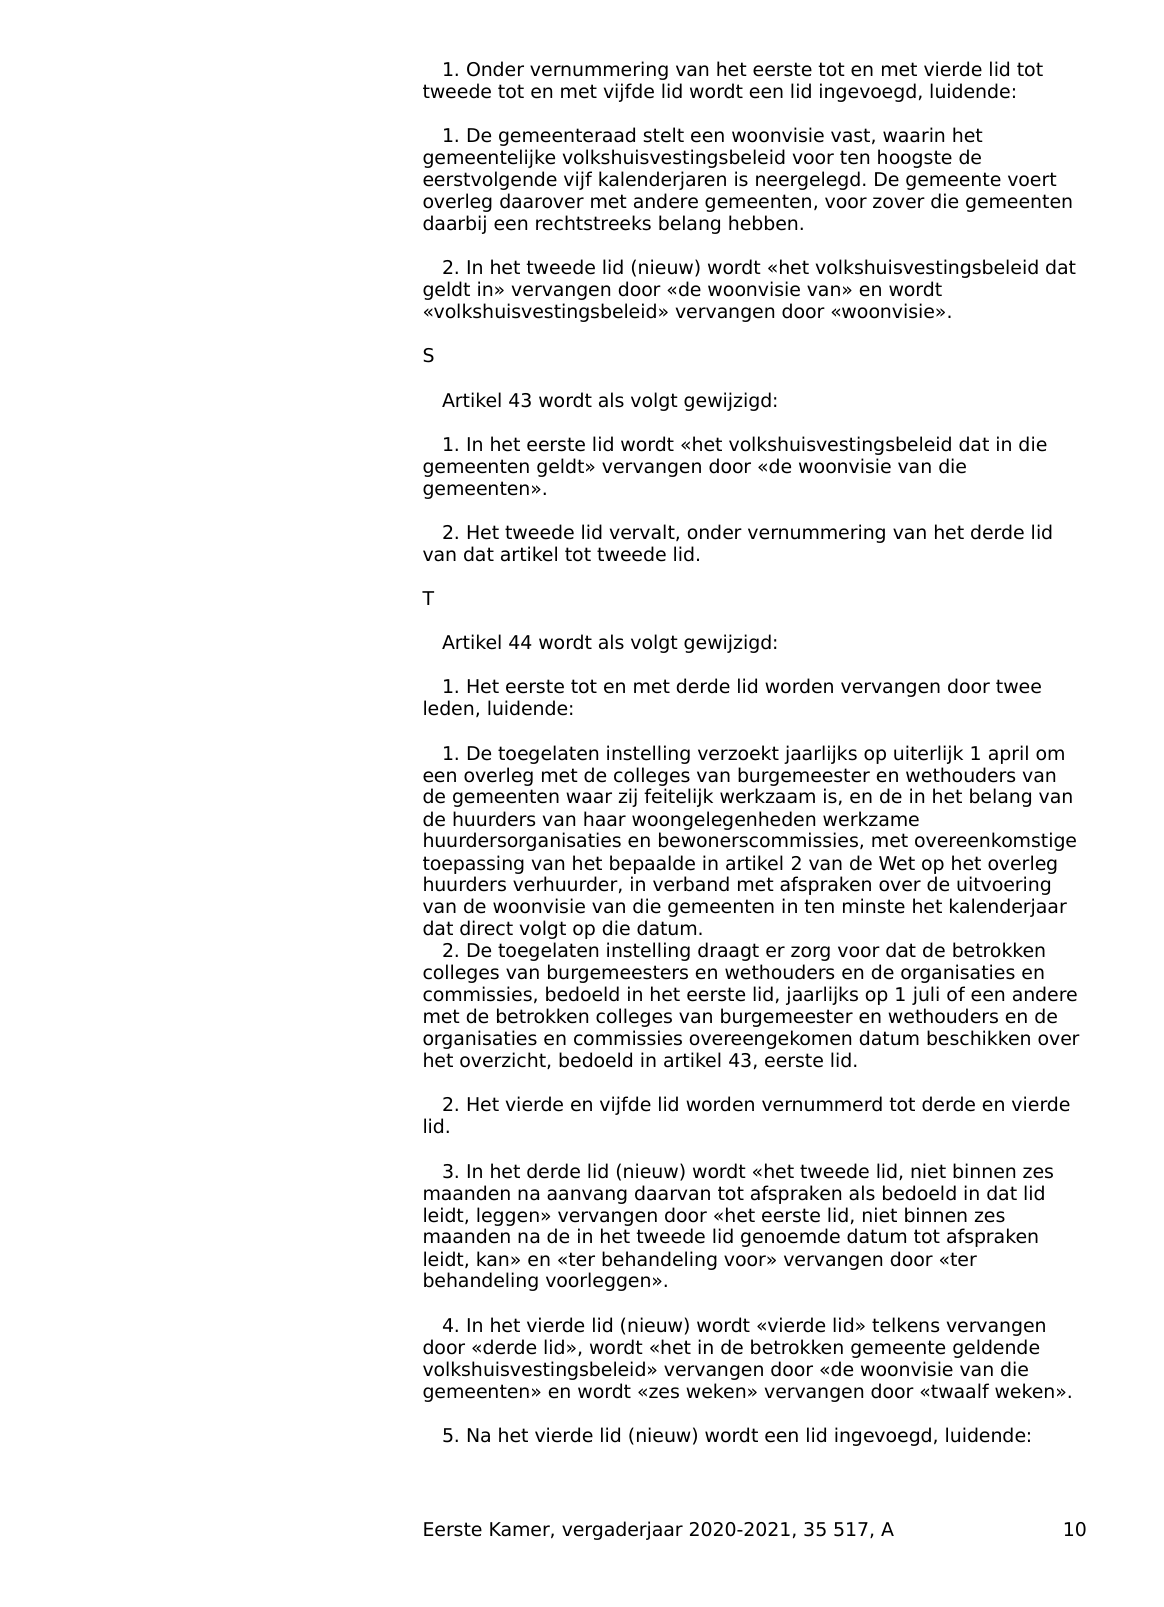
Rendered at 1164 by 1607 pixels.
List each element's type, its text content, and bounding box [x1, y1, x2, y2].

text Artikel 43 wordt als volgt gewijzigd: [422, 389, 1087, 412]
text T [422, 588, 1087, 610]
text 1. De toegelaten instelling verzoekt jaarlijks op uiterlijk 1 april om een overleg met de colleges van burgemeester en wethouders van de gemeenten waar zij feitelijk werkzaam is, en de in het belang van de huurders van haar woongelegenheden werkzame huurdersorganisaties en bewonerscommissies, met overeenkomstige toepassing van het bepaalde in artikel 2 van de Wet op het overleg huurders verhuurder, in verband met afspraken over de uitvoering van de woonvisie van die gemeenten in ten minste het kalenderjaar dat direct volgt op die datum. [422, 742, 1087, 940]
text 2. Het tweede lid vervalt, onder vernummering van het derde lid van dat artikel tot tweede lid. [422, 522, 1087, 566]
text S [422, 345, 1087, 367]
text 1. De gemeenteraad stelt een woonvisie vast, waarin het gemeentelijke volkshuisvestingsbeleid voor ten hoogste de eerstvolgende vijf kalenderjaren is neergelegd. De gemeente voert overleg daarover met andere gemeenten, voor zover die gemeenten daarbij een rechtstreeks belang hebben. [422, 125, 1087, 235]
text 1. Onder vernummering van het eerste tot en met vierde lid tot tweede tot en met vijfde lid wordt een lid ingevoegd, luidende: [422, 59, 1087, 103]
text 1. Het eerste tot en met derde lid worden vervangen door twee leden, luidende: [422, 676, 1087, 720]
text 5. Na het vierde lid (nieuw) wordt een lid ingevoegd, luidende: [422, 1425, 1087, 1447]
text 3. In het derde lid (nieuw) wordt «het tweede lid, niet binnen zes maanden na aanvang daarvan tot afspraken als bedoeld in dat lid leidt, leggen» vervangen door «het eerste lid, niet binnen zes maanden na de in het tweede lid genoemde datum tot afspraken leidt, kan» en «ter behandeling voor» vervangen door «ter behandeling voorleggen». [422, 1161, 1087, 1292]
text 2. In het tweede lid (nieuw) wordt «het volkshuisvestingsbeleid dat geldt in» vervangen door «de woonvisie van» en wordt «volkshuisvestingsbeleid» vervangen door «woonvisie». [422, 257, 1087, 323]
text 2. De toegelaten instelling draagt er zorg voor dat de betrokken colleges van burgemeesters en wethouders en de organisaties en commissies, bedoeld in het eerste lid, jaarlijks op 1 juli of een andere met de betrokken colleges van burgemeester en wethouders en de organisaties en commissies overeengekomen datum beschikken over het overzicht, bedoeld in artikel 43, eerste lid. [422, 940, 1087, 1072]
text 2. Het vierde en vijfde lid worden vernummerd tot derde en vierde lid. [422, 1094, 1087, 1138]
text 4. In het vierde lid (nieuw) wordt «vierde lid» telkens vervangen door «derde lid», wordt «het in de betrokken gemeente geldende volkshuisvestingsbeleid» vervangen door «de woonvisie van die gemeenten» en wordt «zes weken» vervangen door «twaalf weken». [422, 1314, 1087, 1402]
text Artikel 44 wordt als volgt gewijzigd: [422, 632, 1087, 654]
text 1. In het eerste lid wordt «het volkshuisvestingsbeleid dat in die gemeenten geldt» vervangen door «de woonvisie van die gemeenten». [422, 434, 1087, 500]
